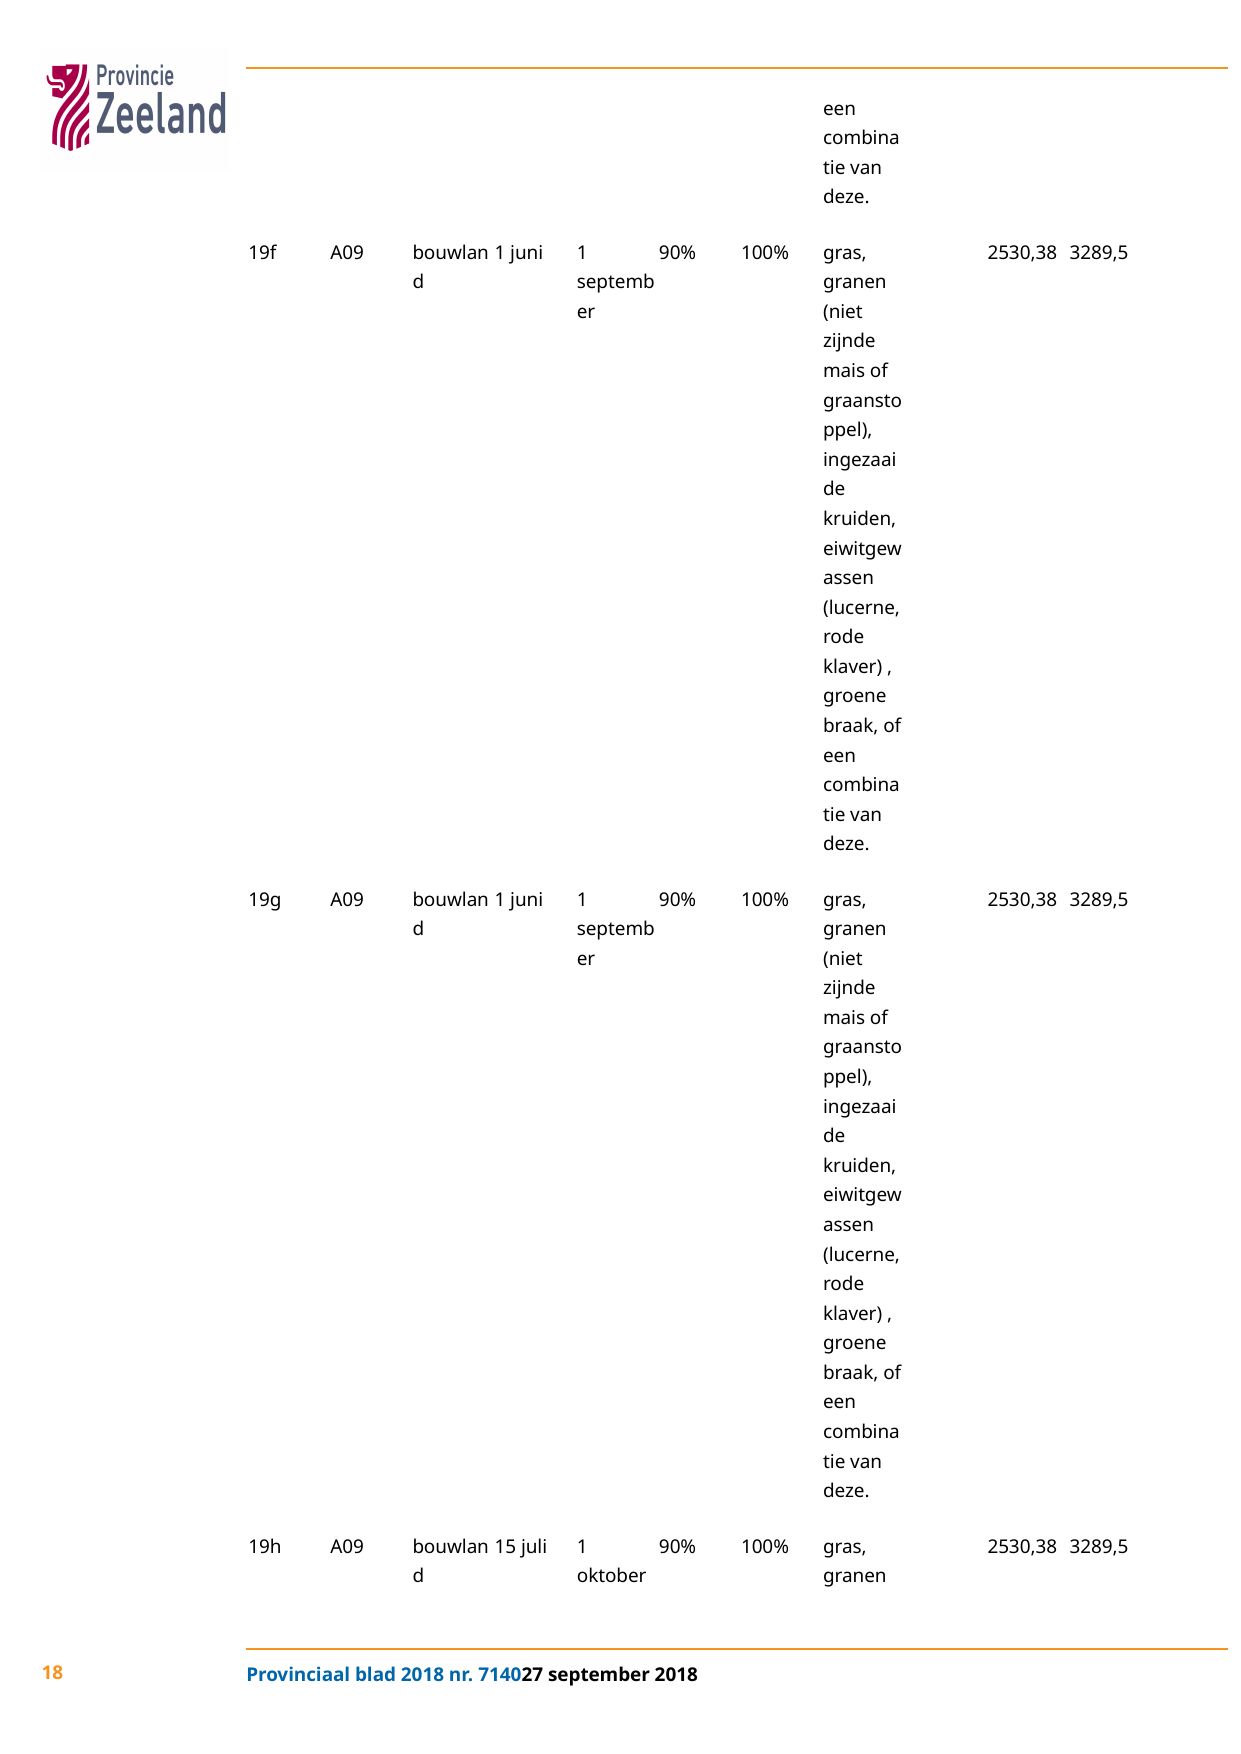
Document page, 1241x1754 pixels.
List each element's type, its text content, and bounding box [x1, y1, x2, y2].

table_cell 90% [659, 856, 741, 1503]
table_cell [1069, 95, 1152, 209]
table_cell 3289,5 [1069, 856, 1152, 1503]
table_cell [741, 95, 823, 209]
table_cell A09 [330, 1503, 412, 1588]
table_cell [659, 95, 741, 209]
table_cell bouwland [412, 209, 494, 856]
table_cell A09 [330, 209, 412, 856]
table_cell 19h [248, 1503, 330, 1588]
table_cell [905, 1503, 987, 1588]
table_cell 100% [741, 1503, 823, 1588]
table_cell [330, 95, 412, 209]
table_cell 1 september [577, 856, 659, 1503]
table_cell 19g [248, 856, 330, 1503]
table_cell [905, 856, 987, 1503]
table_cell 2530,38 [987, 1503, 1069, 1588]
table_cell bouwland [412, 856, 494, 1503]
table_cell 1 juni [494, 856, 577, 1503]
table_cell 19f [248, 209, 330, 856]
table_cell [577, 95, 659, 209]
table_cell 1 september [577, 209, 659, 856]
table_cell gras, granen (niet zijnde mais of graanstoppel), ingezaaide kruiden, eiwitgewassen (lucerne, rode klaver) , groene braak, of een combinatie van deze. [823, 209, 905, 856]
table_cell A09 [330, 856, 412, 1503]
table_cell [905, 209, 987, 856]
table_cell [494, 95, 577, 209]
picture [41, 47, 231, 172]
table_cell 3289,5 [1069, 1503, 1152, 1588]
table_cell [412, 95, 494, 209]
table_cell 15 juli [494, 1503, 577, 1588]
table_cell 2530,38 [987, 209, 1069, 856]
table_cell 1 oktober [577, 1503, 659, 1588]
table_cell 3289,5 [1069, 209, 1152, 856]
table_cell een combinatie van deze. [823, 95, 905, 209]
table_cell 2530,38 [987, 856, 1069, 1503]
table_cell 100% [741, 856, 823, 1503]
table_cell gras, granen (niet zijnde mais of graanstoppel), ingezaaide kruiden, eiwitgewassen (lucerne, rode klaver) , groene braak, of een combinatie van deze. [823, 856, 905, 1503]
table_cell bouwland [412, 1503, 494, 1588]
table_cell gras, granen [823, 1503, 905, 1588]
table_cell [905, 95, 987, 209]
table_cell 90% [659, 1503, 741, 1588]
table_cell [987, 95, 1069, 209]
table_cell 100% [741, 209, 823, 856]
table_cell 90% [659, 209, 741, 856]
table_cell 1 juni [494, 209, 577, 856]
table_cell [248, 95, 330, 209]
